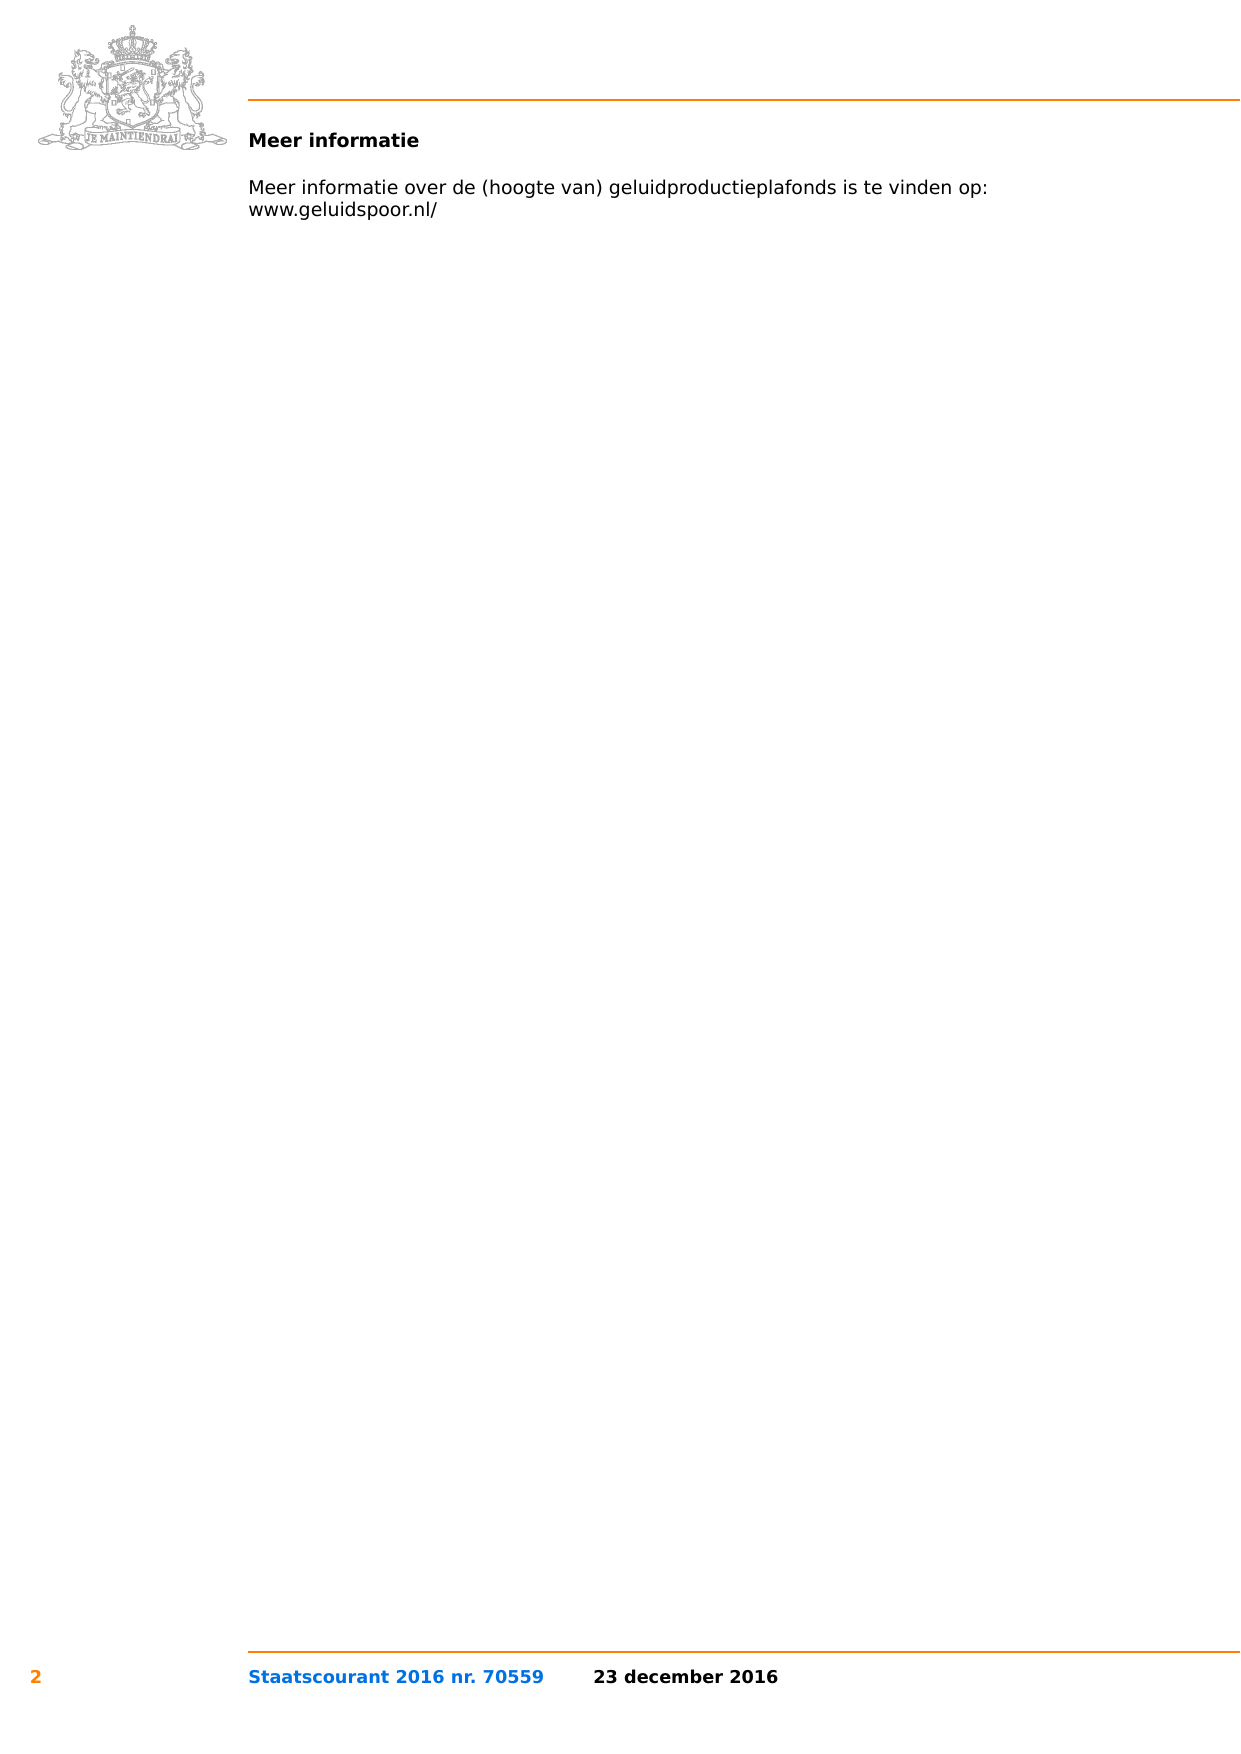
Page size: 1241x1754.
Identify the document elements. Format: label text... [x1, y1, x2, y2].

picture [38, 25, 227, 150]
subtitle Meer informatie [248, 130, 1163, 152]
text Meer informatie over de (hoogte van) geluidproductieplafonds is te vinden op: www.geluidspoor.nl/ [248, 177, 1163, 221]
